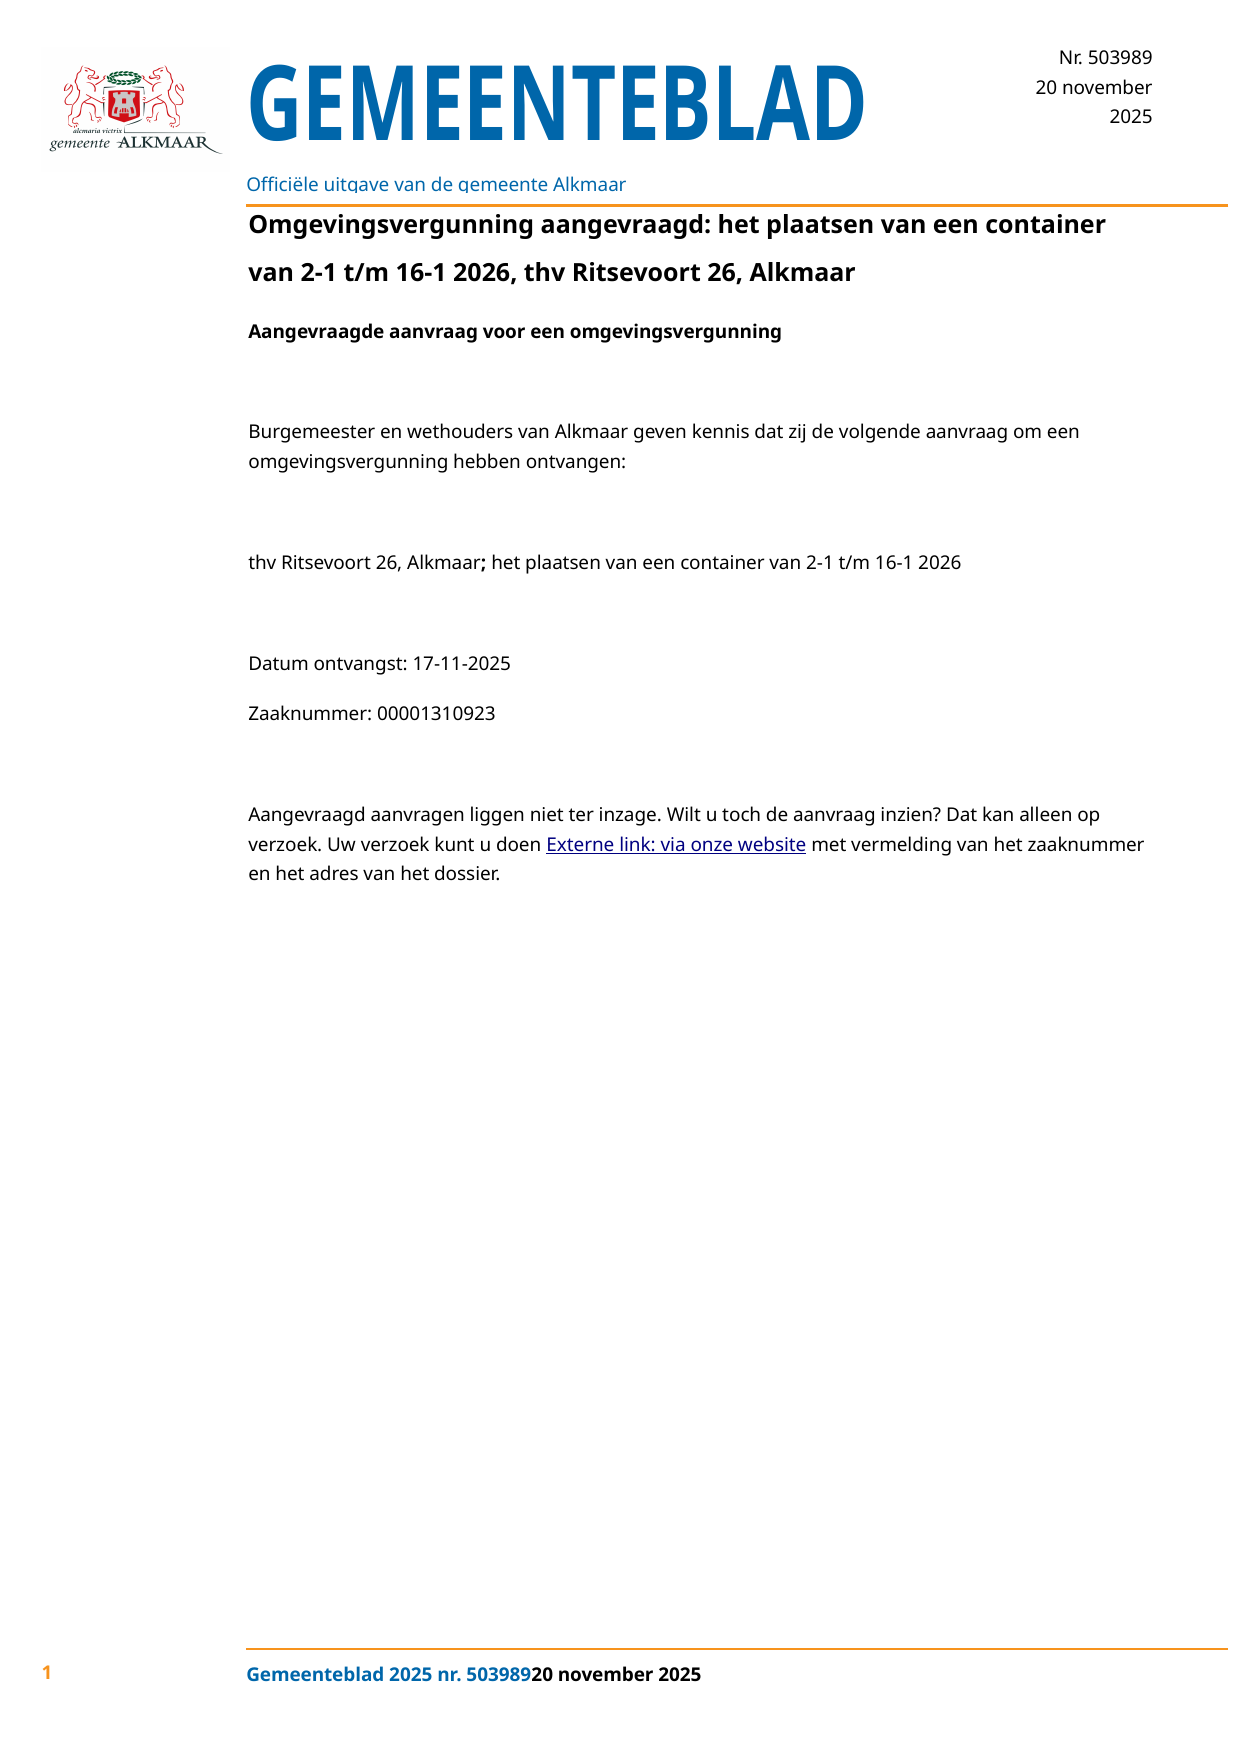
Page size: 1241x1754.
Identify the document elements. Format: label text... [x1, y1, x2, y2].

text Datum ontvangst: 17-11-2025 [248, 650, 1152, 676]
text Burgemeester en wethouders van Alkmaar geven kennis dat zij de volgende aanvraag om een omgevingsvergunning hebben ontvangen: [248, 419, 1152, 474]
picture [41, 47, 231, 172]
text Aangevraagde aanvraag voor een omgevingsvergunning [248, 318, 1152, 344]
text thv Ritsevoort 26, Alkmaar; het plaatsen van een container van 2-1 t/m 16-1 2026 [248, 549, 1152, 575]
text Aangevraagd aanvragen liggen niet ter inzage. Wilt u toch de aanvraag inzien? Dat kan alleen op verzoek. Uw verzoek kunt u doen Externe link: via onze website met vermelding van het zaaknummer en het adres van het dossier. [248, 801, 1152, 886]
text Zaaknummer: 00001310923 [248, 700, 1152, 726]
text Omgevingsvergunning aangevraagd: het plaatsen van een container van 2-1 t/m 16-1 2026, thv Ritsevoort 26, Alkmaar [248, 207, 1152, 288]
